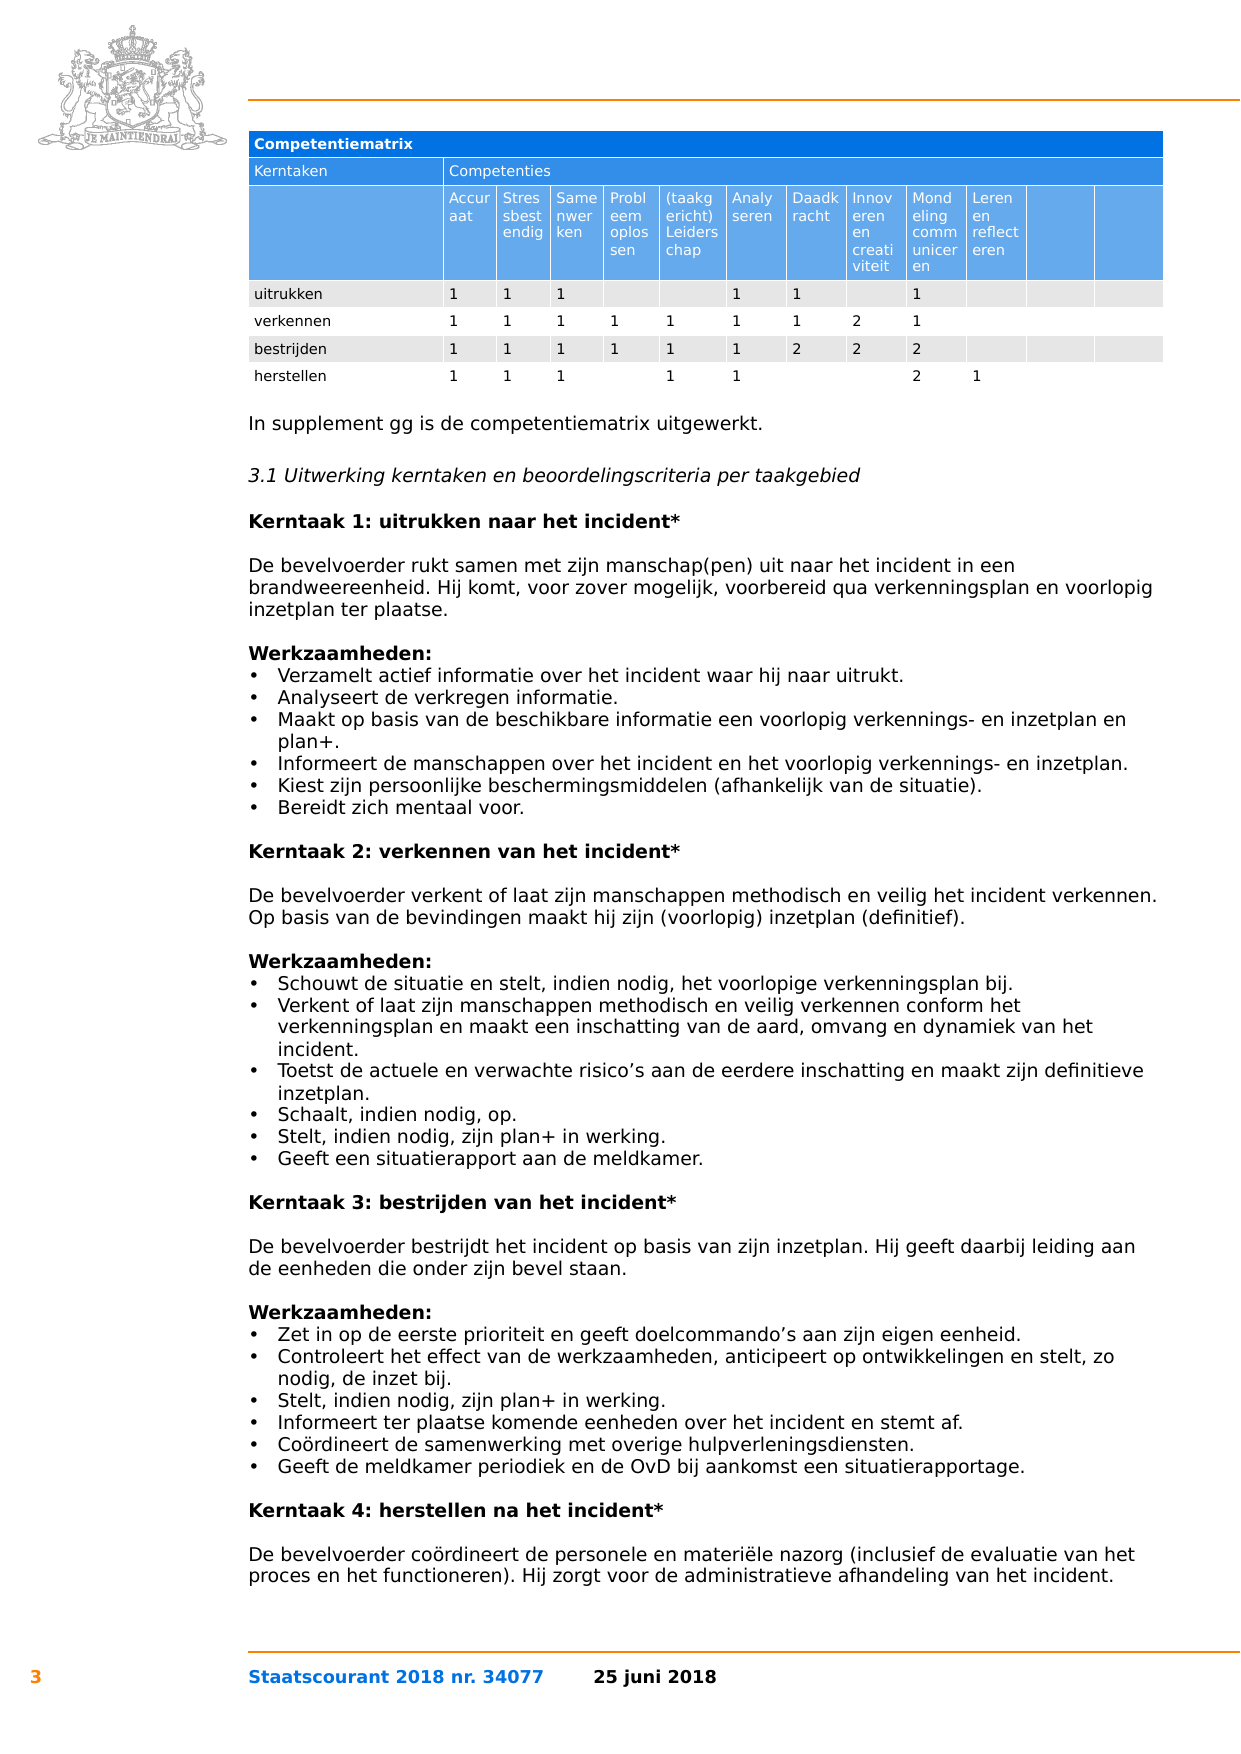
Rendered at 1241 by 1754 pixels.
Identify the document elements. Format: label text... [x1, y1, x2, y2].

table_cell [1095, 186, 1163, 280]
table_cell 1 [551, 309, 603, 335]
table_cell [1095, 309, 1163, 335]
text • Schaalt, indien nodig, op. [248, 1104, 1163, 1126]
table_cell 1 [444, 336, 496, 362]
text • Coördineert de samenwerking met overige hulpverleningsdiensten. [248, 1434, 1163, 1456]
table_cell [1027, 363, 1094, 389]
text • Verkent of laat zijn manschappen methodisch en veilig verkennen conform het verkenningsplan en maakt een inschatting van de aard, omvang en dynamiek van het incident. [248, 994, 1163, 1060]
table_cell [249, 186, 443, 280]
text • Bereidt zich mentaal voor. [248, 797, 1163, 819]
text Kerntaak 1: uitrukken naar het incident* [248, 511, 1163, 533]
table_cell 1 [551, 363, 603, 389]
text Kerntaak 4: herstellen na het incident* [248, 1499, 1163, 1522]
text Werkzaamheden: [248, 951, 1163, 972]
table_cell 1 [660, 309, 726, 335]
table_cell 1 [604, 309, 659, 335]
table_cell 1 [660, 363, 726, 389]
table_cell Probleem oplossen [604, 186, 659, 280]
text Kerntaak 3: bestrijden van het incident* [248, 1192, 1163, 1214]
table_cell Leren en reflecteren [967, 186, 1026, 280]
text • Verzamelt actief informatie over het incident waar hij naar uitrukt. [248, 665, 1163, 687]
table_cell uitrukken [249, 281, 443, 307]
table_cell 1 [497, 281, 550, 307]
text Kerntaak 2: verkennen van het incident* [248, 841, 1163, 863]
table_cell Stressbestendig [497, 186, 550, 280]
table_cell 1 [551, 336, 603, 362]
picture [38, 25, 227, 150]
text De bevelvoerder verkent of laat zijn manschappen methodisch en veilig het incident verkennen. Op basis van de bevindingen maakt hij zijn (voorlopig) inzetplan (definitief). [248, 885, 1163, 929]
table_cell 1 [444, 281, 496, 307]
text • Zet in op de eerste prioriteit en geeft doelcommando’s aan zijn eigen eenheid. [248, 1324, 1163, 1346]
table_cell Accuraat [444, 186, 496, 280]
text De bevelvoerder bestrijdt het incident op basis van zijn inzetplan. Hij geeft daarbij leiding aan de eenheden die onder zijn bevel staan. [248, 1236, 1163, 1280]
table_cell Analyseren [727, 186, 786, 280]
table_cell (taakgericht) Leiderschap [660, 186, 726, 280]
table_cell [967, 281, 1026, 307]
text In supplement gg is de competentiematrix uitgewerkt. [248, 412, 1163, 434]
table_cell [1027, 186, 1094, 280]
text • Geeft de meldkamer periodiek en de OvD bij aankomst een situatierapportage. [248, 1456, 1163, 1478]
text Werkzaamheden: [248, 643, 1163, 665]
table_cell 1 [787, 281, 846, 307]
table_cell [604, 281, 659, 307]
text • Geeft een situatierapport aan de meldkamer. [248, 1148, 1163, 1170]
text Werkzaamheden: [248, 1302, 1163, 1324]
table_cell 2 [907, 336, 966, 362]
text • Informeert ter plaatse komende eenheden over het incident en stemt af. [248, 1412, 1163, 1434]
text • Schouwt de situatie en stelt, indien nodig, het voorlopige verkenningsplan bij. [248, 972, 1163, 994]
table_cell [967, 309, 1026, 335]
text • Toetst de actuele en verwachte risico’s aan de eerdere inschatting en maakt zijn definitieve inzetplan. [248, 1060, 1163, 1104]
table_cell bestrijden [249, 336, 443, 362]
table_cell [1027, 281, 1094, 307]
table_header Competentiematrix [249, 131, 1163, 157]
text • Informeert de manschappen over het incident en het voorlopig verkennings- en inzetplan. [248, 753, 1163, 775]
table_cell 1 [727, 336, 786, 362]
table_cell 1 [727, 281, 786, 307]
table_cell 1 [907, 281, 966, 307]
table_cell 1 [444, 363, 496, 389]
table_cell [847, 363, 906, 389]
table_cell [967, 336, 1026, 362]
table_cell 1 [497, 309, 550, 335]
table_cell 1 [551, 281, 603, 307]
table_cell Innoveren en creativiteit [847, 186, 906, 280]
table_cell Daadkracht [787, 186, 846, 280]
text De bevelvoerder coördineert de personele en materiële nazorg (inclusief de evaluatie van het proces en het functioneren). Hij zorgt voor de administratieve afhandeling van het incident. [248, 1543, 1163, 1587]
table_cell herstellen [249, 363, 443, 389]
table_cell [1095, 281, 1163, 307]
table_cell 1 [604, 336, 659, 362]
text De bevelvoerder rukt samen met zijn manschap(pen) uit naar het incident in een brandweereenheid. Hij komt, voor zover mogelijk, voorbereid qua verkenningsplan en voorlopig inzetplan ter plaatse. [248, 555, 1163, 621]
table_cell [1095, 336, 1163, 362]
table_cell [660, 281, 726, 307]
text • Maakt op basis van de beschikbare informatie een voorlopig verkennings- en inzetplan en plan+. [248, 709, 1163, 753]
table_cell [787, 363, 846, 389]
text • Kiest zijn persoonlijke beschermingsmiddelen (afhankelijk van de situatie). [248, 775, 1163, 797]
table_cell 2 [847, 309, 906, 335]
table_cell [1095, 363, 1163, 389]
table_cell 1 [444, 309, 496, 335]
table_cell 1 [907, 309, 966, 335]
table_cell 2 [907, 363, 966, 389]
table_cell 1 [727, 363, 786, 389]
table_cell 1 [497, 363, 550, 389]
table_cell 2 [847, 336, 906, 362]
table_cell 1 [787, 309, 846, 335]
text • Stelt, indien nodig, zijn plan+ in werking. [248, 1390, 1163, 1412]
table_cell 1 [727, 309, 786, 335]
table_cell 1 [660, 336, 726, 362]
table_cell [1027, 309, 1094, 335]
table_cell Mondeling communiceren [907, 186, 966, 280]
table_cell [1027, 336, 1094, 362]
text • Analyseert de verkregen informatie. [248, 687, 1163, 709]
table_cell 2 [787, 336, 846, 362]
table_cell 1 [967, 363, 1026, 389]
table_cell [604, 363, 659, 389]
table_cell Samenwerken [551, 186, 603, 280]
table_cell [847, 281, 906, 307]
table_cell verkennen [249, 309, 443, 335]
text • Stelt, indien nodig, zijn plan+ in werking. [248, 1126, 1163, 1148]
subtitle 3.1 Uitwerking kerntaken en beoordelingscriteria per taakgebied [248, 464, 1163, 486]
text • Controleert het effect van de werkzaamheden, anticipeert op ontwikkelingen en stelt, zo nodig, de inzet bij. [248, 1346, 1163, 1390]
table_cell Kerntaken [249, 158, 443, 185]
table_cell Competenties [444, 158, 1163, 185]
table_cell 1 [497, 336, 550, 362]
